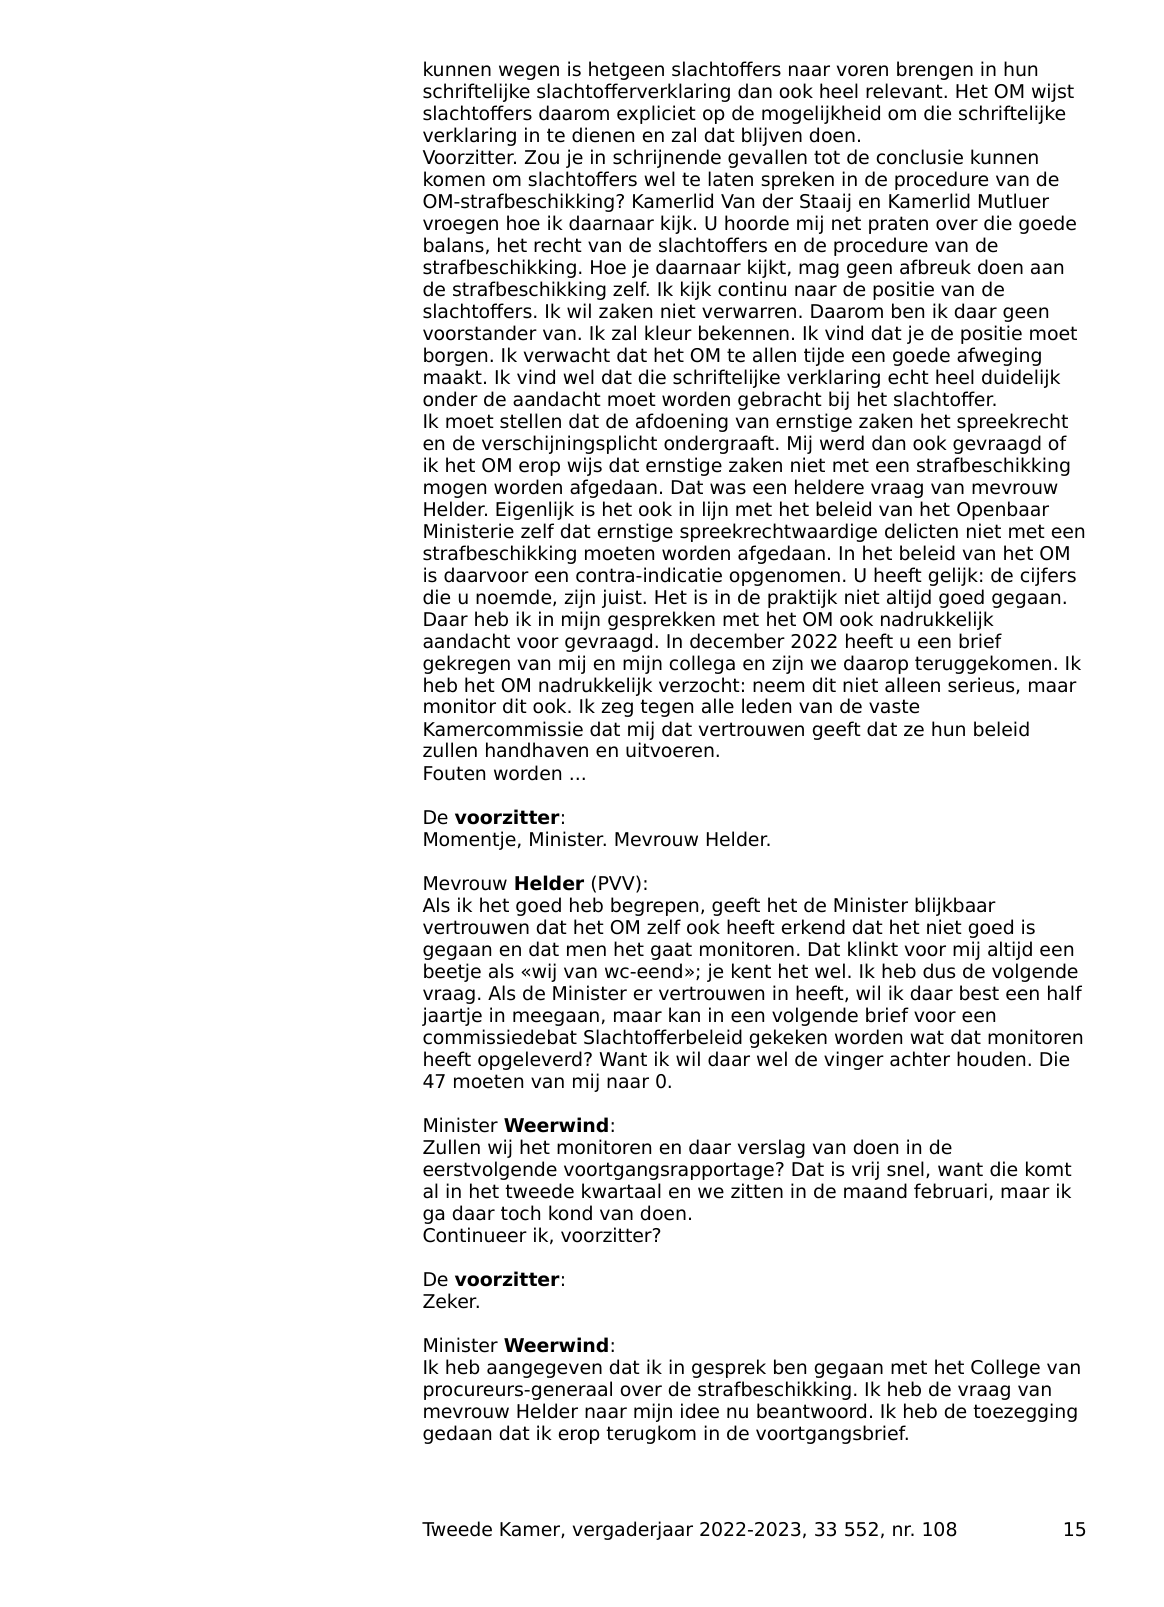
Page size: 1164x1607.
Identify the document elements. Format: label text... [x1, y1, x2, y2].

text Minister Weerwind: [422, 1115, 1087, 1137]
text Voorzitter. Zou je in schrijnende gevallen tot de conclusie kunnen komen om slachtoffers wel te laten spreken in de procedure van de OM-strafbeschikking? Kamerlid Van der Staaij en Kamerlid Mutluer vroegen hoe ik daarnaar kijk. U hoorde mij net praten over die goede balans, het recht van de slachtoffers en de procedure van de strafbeschikking. Hoe je daarnaar kijkt, mag geen afbreuk doen aan de strafbeschikking zelf. Ik kijk continu naar de positie van de slachtoffers. Ik wil zaken niet verwarren. Daarom ben ik daar geen voorstander van. Ik zal kleur bekennen. Ik vind dat je de positie moet borgen. Ik verwacht dat het OM te allen tijde een goede afweging maakt. Ik vind wel dat die schriftelijke verklaring echt heel duidelijk onder de aandacht moet worden gebracht bij het slachtoffer. [422, 147, 1087, 411]
text Zeker. [422, 1291, 1087, 1313]
text Ik moet stellen dat de afdoening van ernstige zaken het spreekrecht en de verschijningsplicht ondergraaft. Mij werd dan ook gevraagd of ik het OM erop wijs dat ernstige zaken niet met een strafbeschikking mogen worden afgedaan. Dat was een heldere vraag van mevrouw Helder. Eigenlijk is het ook in lijn met het beleid van het Openbaar Ministerie zelf dat ernstige spreekrechtwaardige delicten niet met een strafbeschikking moeten worden afgedaan. In het beleid van het OM is daarvoor een contra-indicatie opgenomen. U heeft gelijk: de cijfers die u noemde, zijn juist. Het is in de praktijk niet altijd goed gegaan. Daar heb ik in mijn gesprekken met het OM ook nadrukkelijk aandacht voor gevraagd. In december 2022 heeft u een brief gekregen van mij en mijn collega en zijn we daarop teruggekomen. Ik heb het OM nadrukkelijk verzocht: neem dit niet alleen serieus, maar monitor dit ook. Ik zeg tegen alle leden van de vaste Kamercommissie dat mij dat vertrouwen geeft dat ze hun beleid zullen handhaven en uitvoeren. [422, 411, 1087, 762]
text De voorzitter: [422, 1269, 1087, 1291]
text Continueer ik, voorzitter? [422, 1224, 1087, 1247]
text Momentje, Minister. Mevrouw Helder. [422, 828, 1087, 851]
text Minister Weerwind: [422, 1335, 1087, 1357]
text kunnen wegen is hetgeen slachtoffers naar voren brengen in hun schriftelijke slachtofferverklaring dan ook heel relevant. Het OM wijst slachtoffers daarom expliciet op de mogelijkheid om die schriftelijke verklaring in te dienen en zal dat blijven doen. [422, 59, 1087, 147]
text De voorzitter: [422, 807, 1087, 828]
text Als ik het goed heb begrepen, geeft het de Minister blijkbaar vertrouwen dat het OM zelf ook heeft erkend dat het niet goed is gegaan en dat men het gaat monitoren. Dat klinkt voor mij altijd een beetje als «wij van wc-eend»; je kent het wel. Ik heb dus de volgende vraag. Als de Minister er vertrouwen in heeft, wil ik daar best een half jaartje in meegaan, maar kan in een volgende brief voor een commissiedebat Slachtofferbeleid gekeken worden wat dat monitoren heeft opgeleverd? Want ik wil daar wel de vinger achter houden. Die 47 moeten van mij naar 0. [422, 895, 1087, 1092]
text Fouten worden ... [422, 762, 1087, 784]
text Ik heb aangegeven dat ik in gesprek ben gegaan met het College van procureurs-generaal over de strafbeschikking. Ik heb de vraag van mevrouw Helder naar mijn idee nu beantwoord. Ik heb de toezegging gedaan dat ik erop terugkom in de voortgangsbrief. [422, 1357, 1087, 1445]
text Zullen wij het monitoren en daar verslag van doen in de eerstvolgende voortgangsrapportage? Dat is vrij snel, want die komt al in het tweede kwartaal en we zitten in de maand februari, maar ik ga daar toch kond van doen. [422, 1137, 1087, 1224]
text Mevrouw Helder (PVV): [422, 873, 1087, 895]
